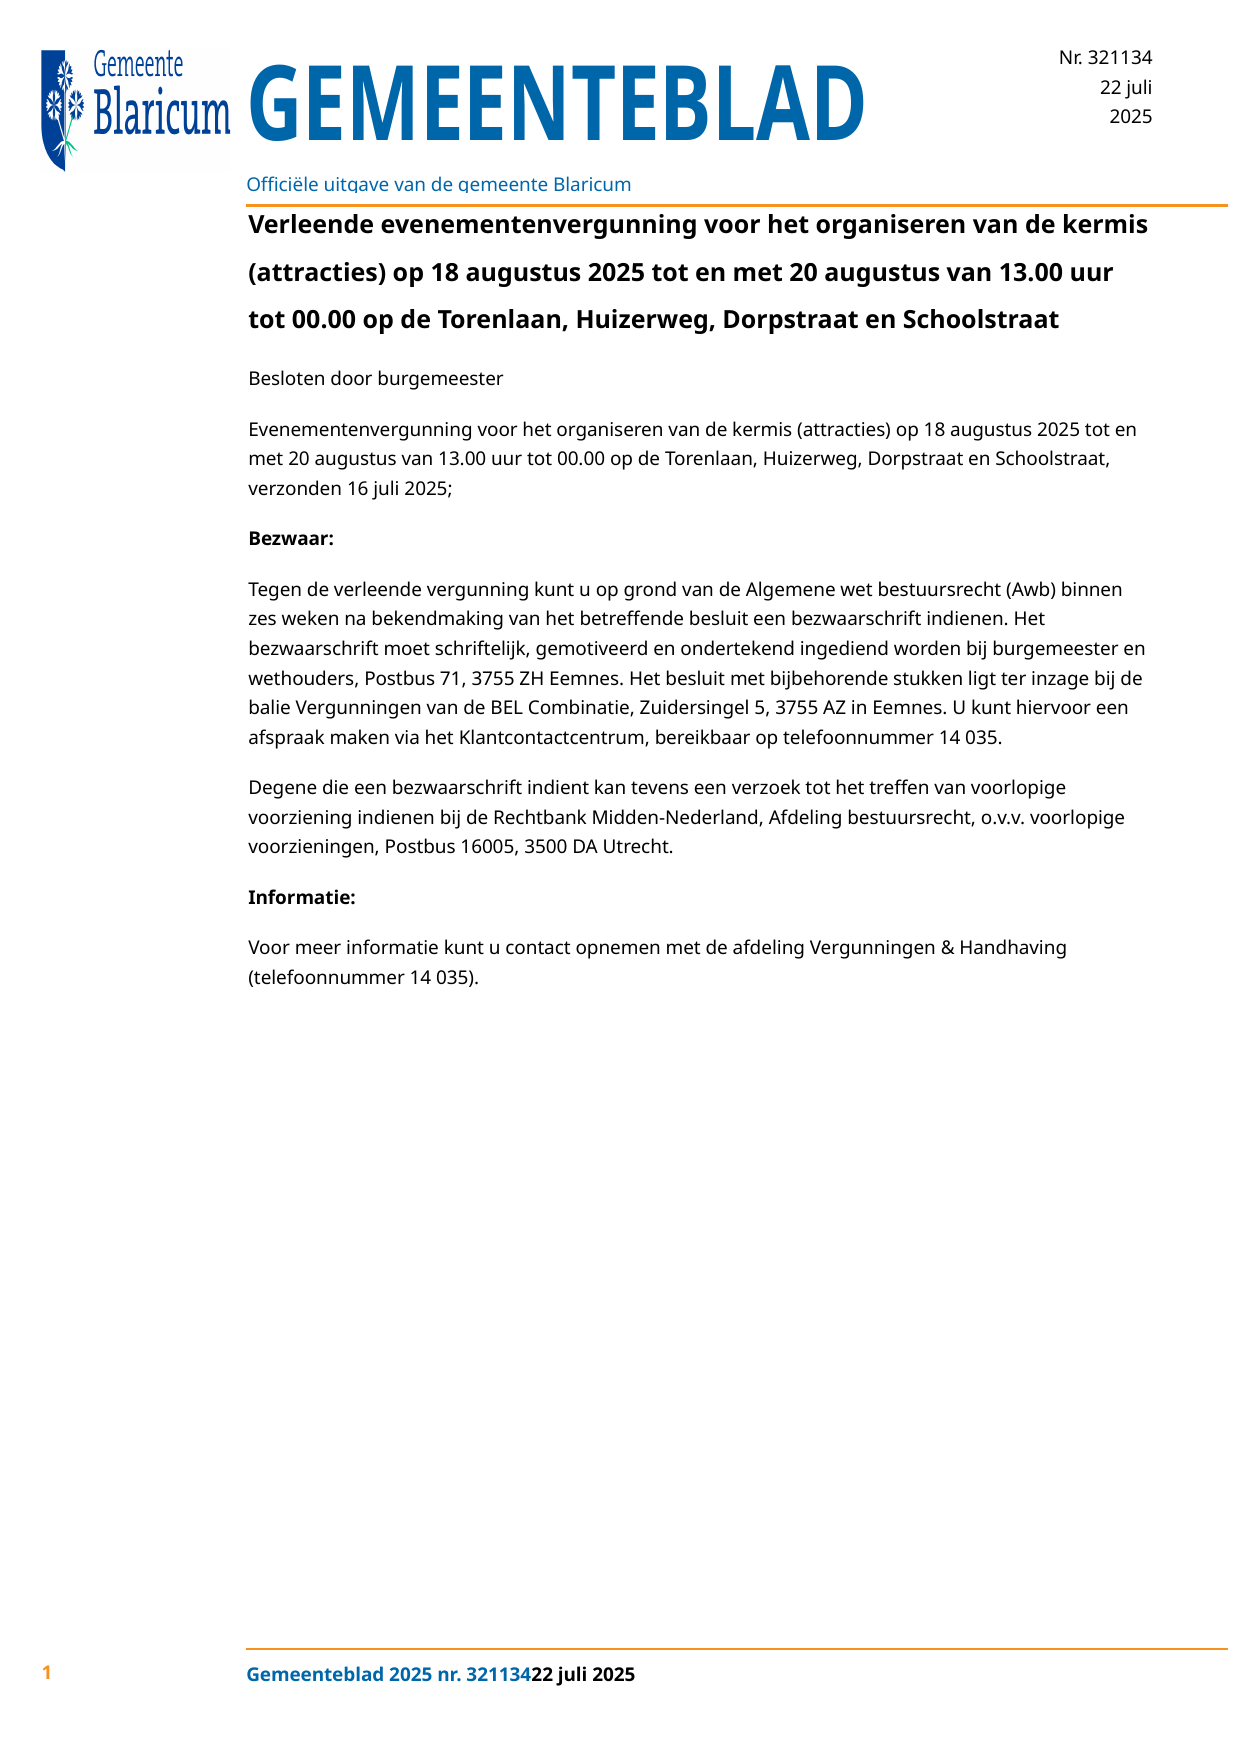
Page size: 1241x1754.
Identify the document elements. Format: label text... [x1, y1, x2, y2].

text Tegen de verleende vergunning kunt u op grond van de Algemene wet bestuursrecht (Awb) binnen zes weken na bekendmaking van het betreffende besluit een bezwaarschrift indienen. Het bezwaarschrift moet schriftelijk, gemotiveerd en ondertekend ingediend worden bij burgemeester en wethouders, Postbus 71, 3755 ZH Eemnes. Het besluit met bijbehorende stukken ligt ter inzage bij de balie Vergunningen van de BEL Combinatie, Zuidersingel 5, 3755 AZ in Eemnes. U kunt hiervoor een afspraak maken via het Klantcontactcentrum, bereikbaar op telefoonnummer 14 035. [248, 576, 1152, 749]
picture [41, 47, 231, 172]
text Informatie: [248, 884, 1152, 909]
text Evenementenvergunning voor het organiseren van de kermis (attracties) op 18 augustus 2025 tot en met 20 augustus van 13.00 uur tot 00.00 op de Torenlaan, Huizerweg, Dorpstraat en Schoolstraat, verzonden 16 juli 2025; [248, 416, 1152, 501]
text Voor meer informatie kunt u contact opnemen met de afdeling Vergunningen & Handhaving (telefoonnummer 14 035). [248, 934, 1152, 989]
text Verleende evenementenvergunning voor het organiseren van de kermis (attracties) op 18 augustus 2025 tot en met 20 augustus van 13.00 uur tot 00.00 op de Torenlaan, Huizerweg, Dorpstraat en Schoolstraat [248, 207, 1152, 336]
text Besloten door burgemeester [248, 366, 1152, 391]
text Bezwaar: [248, 526, 1152, 551]
text Degene die een bezwaarschrift indient kan tevens een verzoek tot het treffen van voorlopige voorziening indienen bij de Rechtbank Midden-Nederland, Afdeling bestuursrecht, o.v.v. voorlopige voorzieningen, Postbus 16005, 3500 DA Utrecht. [248, 774, 1152, 859]
